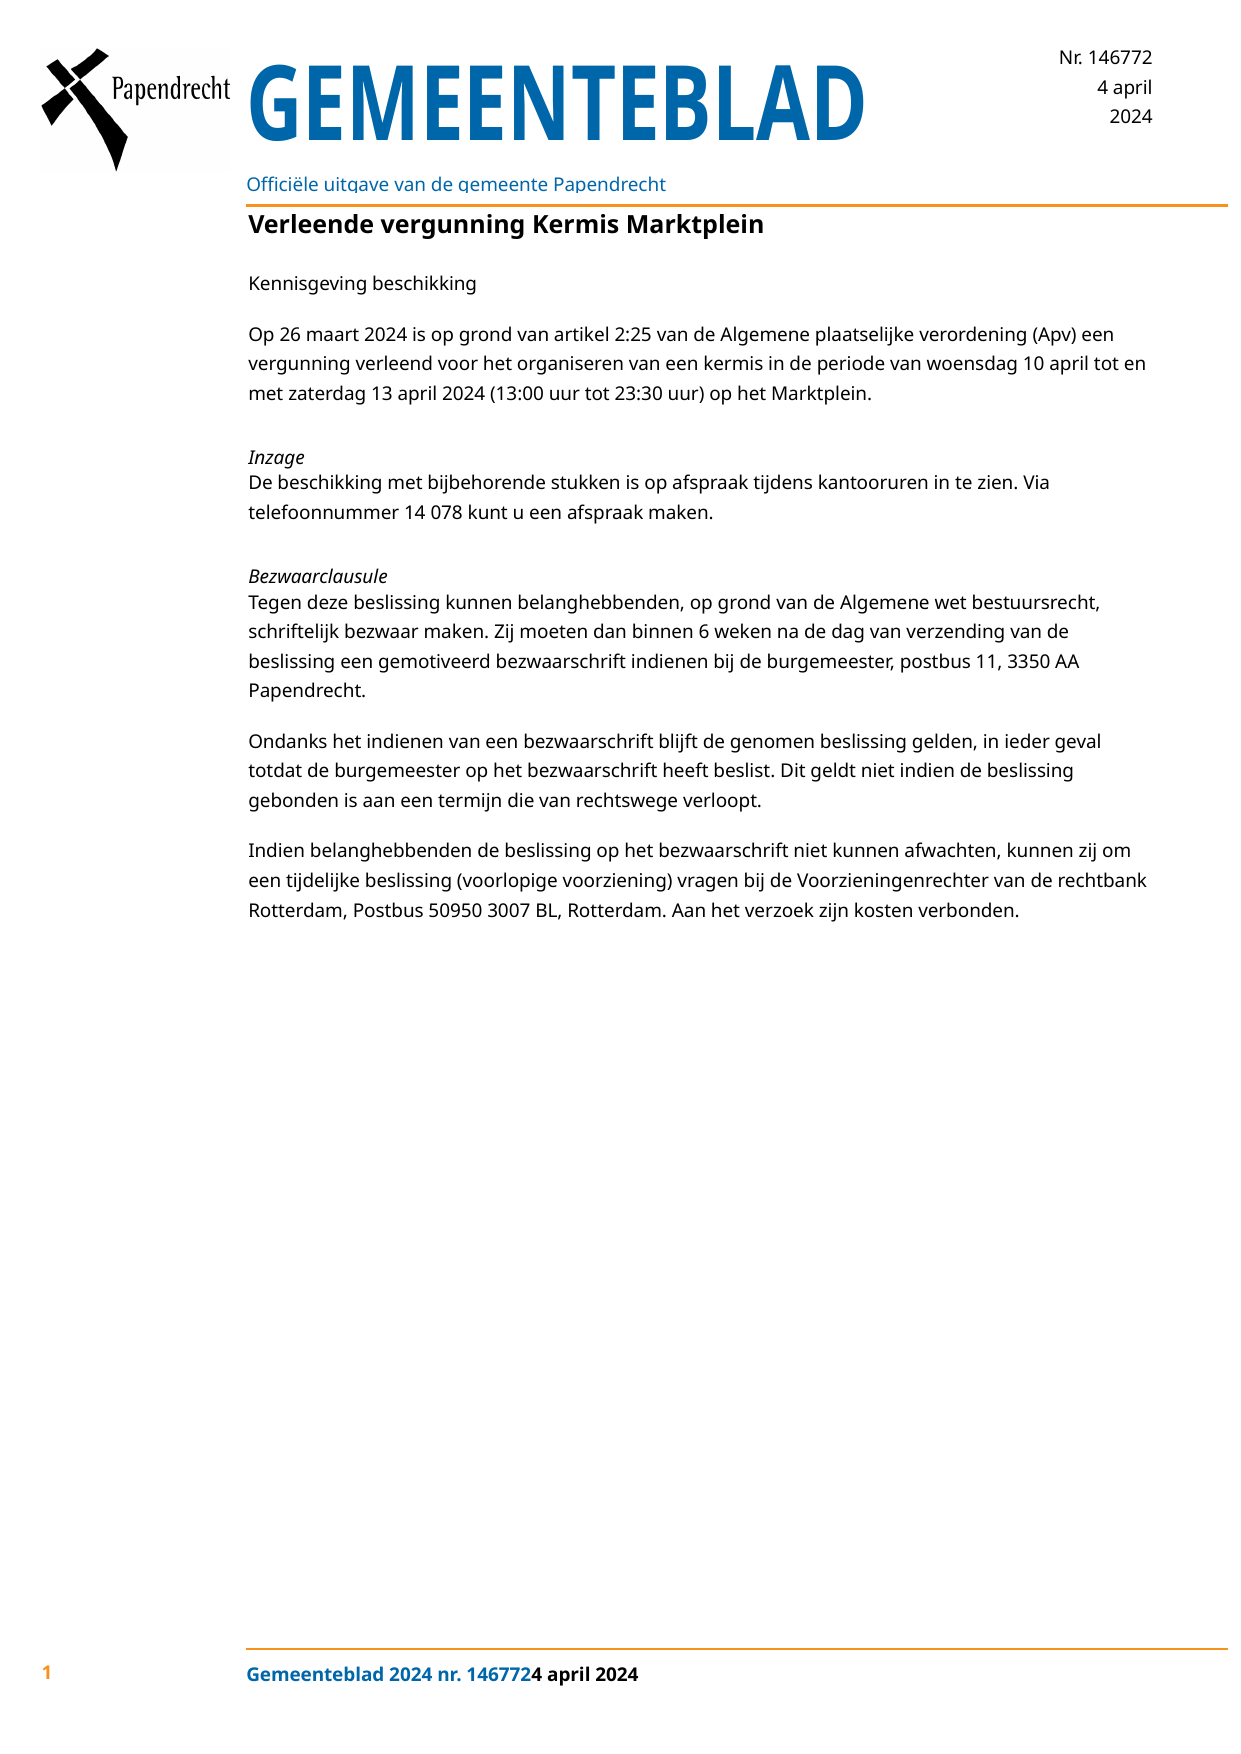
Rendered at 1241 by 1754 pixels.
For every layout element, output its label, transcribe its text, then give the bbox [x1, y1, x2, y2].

text Tegen deze beslissing kunnen belanghebbenden, op grond van de Algemene wet bestuursrecht, schriftelijk bezwaar maken. Zij moeten dan binnen 6 weken na de dag van verzending van de beslissing een gemotiveerd bezwaarschrift indienen bij de burgemeester, postbus 11, 3350 AA Papendrecht. [248, 589, 1152, 703]
text Ondanks het indienen van een bezwaarschrift blijft de genomen beslissing gelden, in ieder geval totdat de burgemeester op het bezwaarschrift heeft beslist. Dit geldt niet indien de beslissing gebonden is aan een termijn die van rechtswege verloopt. [248, 728, 1152, 813]
text Op 26 maart 2024 is op grond van artikel 2:25 van de Algemene plaatselijke verordening (Apv) een vergunning verleend voor het organiseren van een kermis in de periode van woensdag 10 april tot en met zaterdag 13 april 2024 (13:00 uur tot 23:30 uur) op het Marktplein. [248, 321, 1152, 406]
text De beschikking met bijbehorende stukken is op afspraak tijdens kantooruren in te zien. Via telefoonnummer 14 078 kunt u een afspraak maken. [248, 469, 1152, 525]
text Inzage [248, 444, 1152, 469]
text Kennisgeving beschikking [248, 270, 1152, 296]
text Indien belanghebbenden de beslissing op het bezwaarschrift niet kunnen afwachten, kunnen zij om een tijdelijke beslissing (voorlopige voorziening) vragen bij de Voorzieningenrechter van de rechtbank Rotterdam, Postbus 50950 3007 BL, Rotterdam. Aan het verzoek zijn kosten verbonden. [248, 838, 1152, 922]
picture [41, 47, 231, 172]
text Verleende vergunning Kermis Marktplein [248, 207, 1152, 241]
text Bezwaarclausule [248, 563, 1152, 589]
